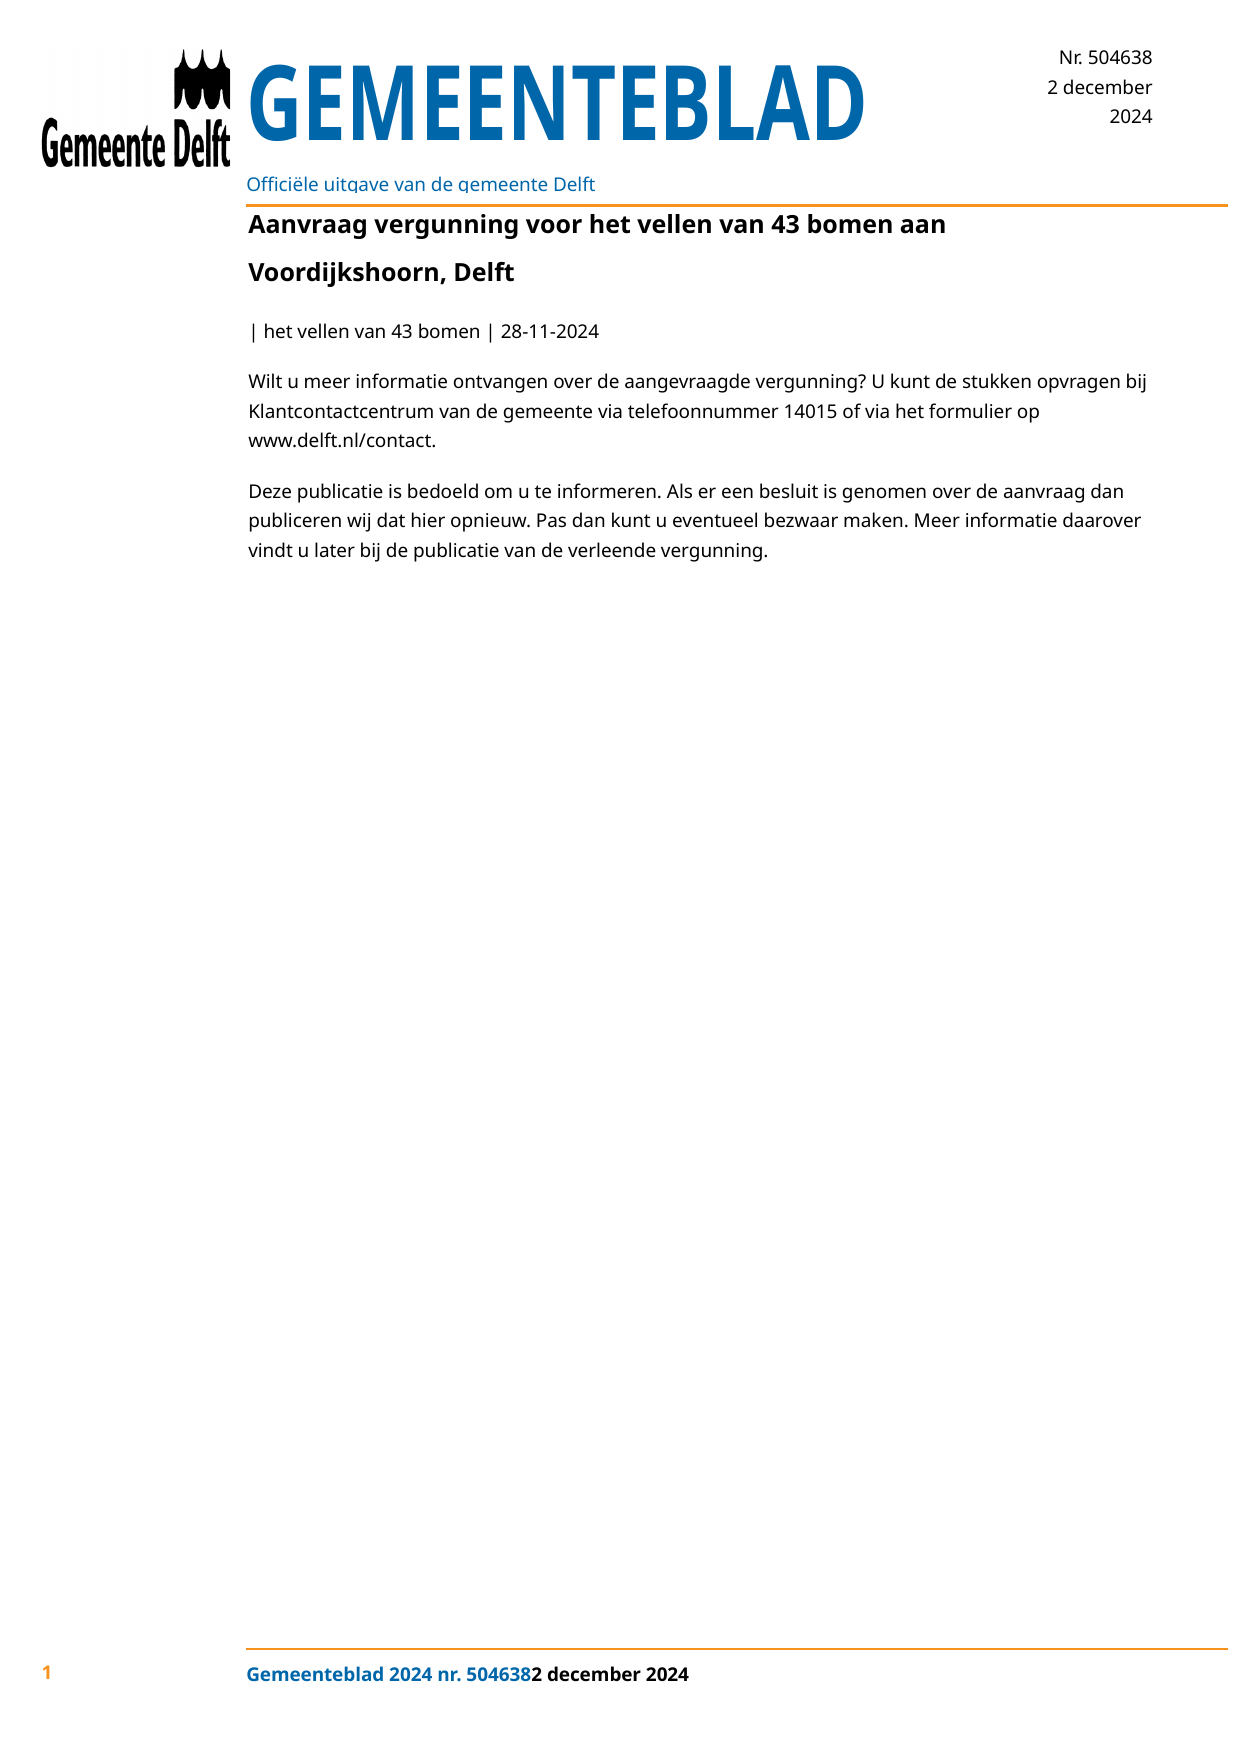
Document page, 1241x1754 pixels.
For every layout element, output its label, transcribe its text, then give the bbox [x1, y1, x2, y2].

text Deze publicatie is bedoeld om u te informeren. Als er een besluit is genomen over de aanvraag dan publiceren wij dat hier opnieuw. Pas dan kunt u eventueel bezwaar maken. Meer informatie daarover vindt u later bij de publicatie van de verleende vergunning. [248, 478, 1152, 563]
picture [41, 47, 231, 172]
text Aanvraag vergunning voor het vellen van 43 bomen aan Voordijkshoorn, Delft [248, 207, 1152, 288]
text | het vellen van 43 bomen | 28-11-2024 [248, 318, 1152, 344]
text Wilt u meer informatie ontvangen over de aangevraagde vergunning? U kunt de stukken opvragen bij Klantcontactcentrum van de gemeente via telefoonnummer 14015 of via het formulier op www.delft.nl/contact. [248, 368, 1152, 453]
